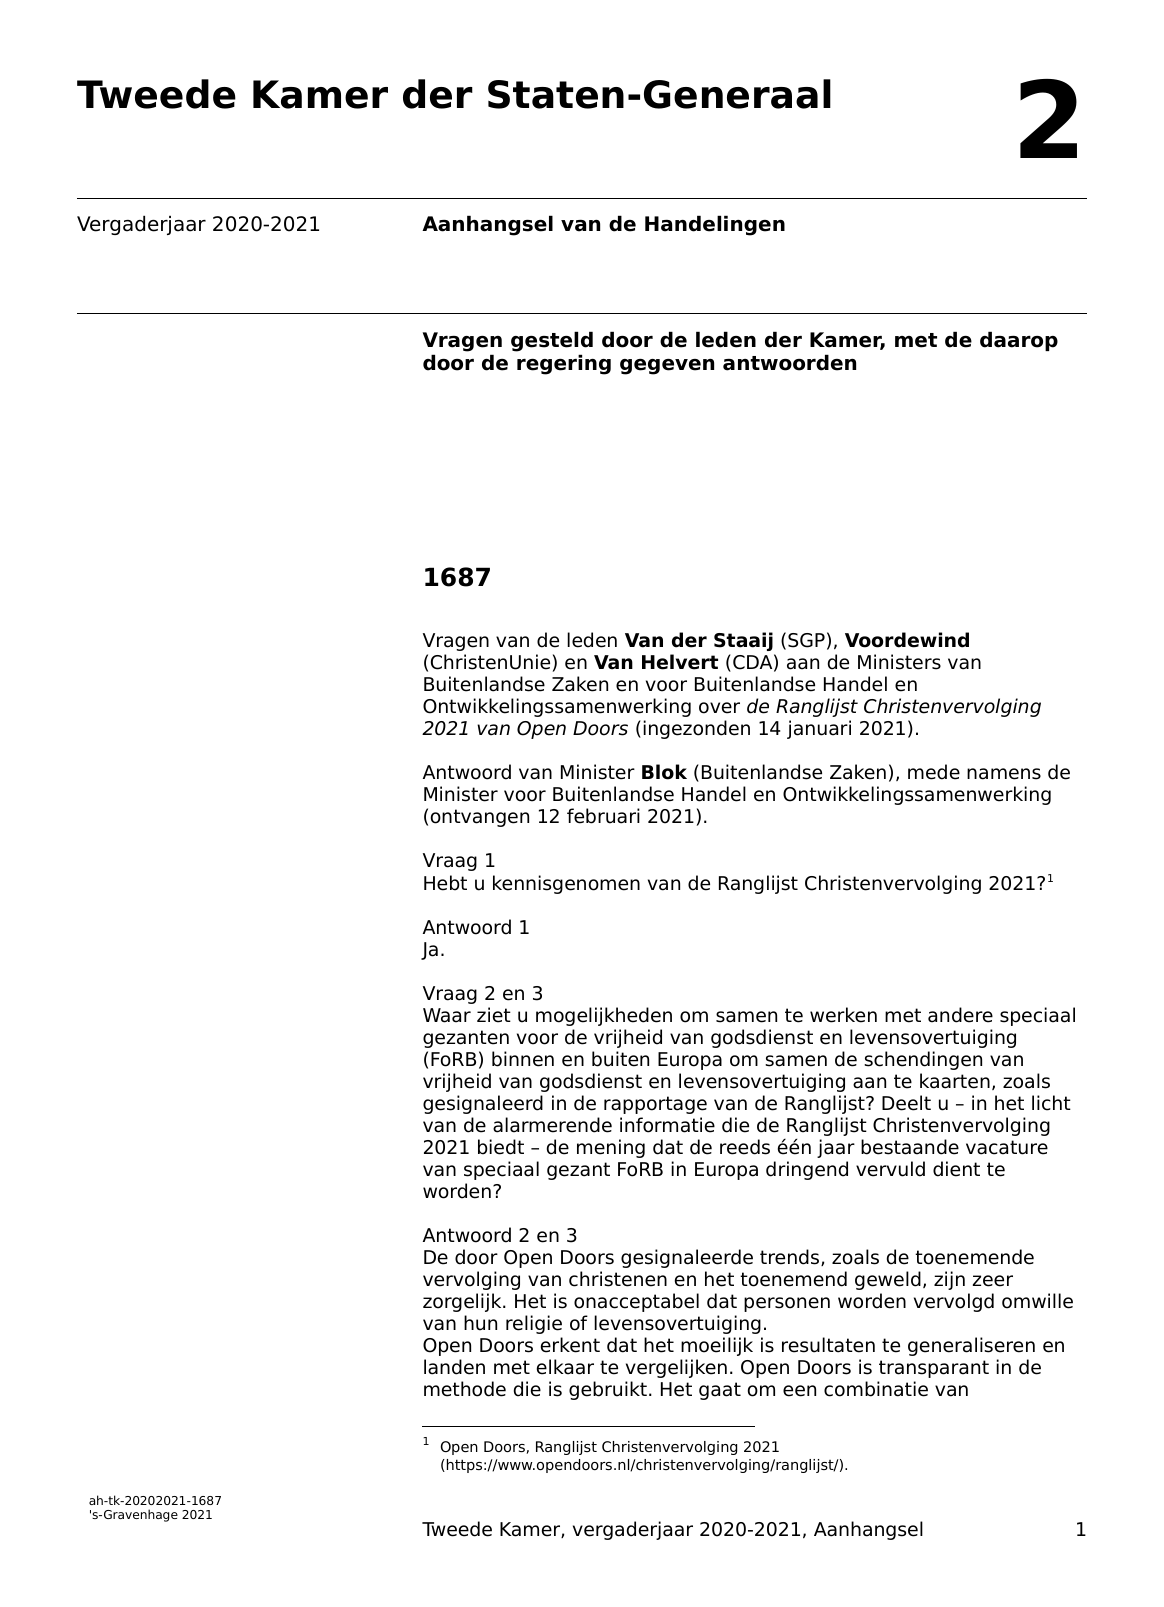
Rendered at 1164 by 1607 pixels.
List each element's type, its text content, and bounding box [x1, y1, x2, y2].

text Vraag 1 [422, 850, 1087, 872]
table_cell [77, 314, 422, 375]
text Ja. [422, 938, 1087, 961]
text Vraag 2 en 3 [422, 983, 1087, 1005]
text Open Doors erkent dat het moeilijk is resultaten te generaliseren en landen met elkaar te vergelijken. Open Doors is transparant in de methode die is gebruikt. Het gaat om een combinatie van [422, 1334, 1087, 1401]
text Antwoord 1 [422, 917, 1087, 938]
table_cell Vergaderjaar 2020-2021 [77, 199, 422, 313]
table_cell Aanhangsel van de Handelingen [422, 199, 1087, 313]
text Vragen van de leden Van der Staaij (SGP), Voordewind (ChristenUnie) en Van Helvert (CDA) aan de Ministers van Buitenlandse Zaken en voor Buitenlandse Handel en Ontwikkelingssamenwerking over de Ranglijst Christenvervolging 2021 van Open Doors (ingezonden 14 januari 2021). [422, 630, 1087, 740]
text Open Doors, Ranglijst Christenvervolging 2021 (https://www.opendoors.nl/christenvervolging/ranglijst/). [422, 1435, 1087, 1474]
text 's-Gravenhage 2021 [88, 1508, 323, 1522]
text Hebt u kennisgenomen van de Ranglijst Christenvervolging 2021? [422, 872, 1087, 894]
text Antwoord van Minister Blok (Buitenlandse Zaken), mede namens de Minister voor Buitenlandse Handel en Ontwikkelingssamenwerking (ontvangen 12 februari 2021). [422, 762, 1087, 828]
text Waar ziet u mogelijkheden om samen te werken met andere speciaal gezanten voor de vrijheid van godsdienst en levensovertuiging (FoRB) binnen en buiten Europa om samen de schendingen van vrijheid van godsdienst en levensovertuiging aan te kaarten, zoals gesignaleerd in de rapportage van de Ranglijst? Deelt u – in het licht van de alarmerende informatie die de Ranglijst Christenvervolging 2021 biedt – de mening dat de reeds één jaar bestaande vacature van speciaal gezant FoRB in Europa dringend vervuld dient te worden? [422, 1005, 1087, 1202]
text 1687 [422, 563, 1087, 592]
table_cell Vragen gesteld door de leden der Kamer, met de daarop door de regering gegeven antwoorden [422, 314, 1087, 375]
text Antwoord 2 en 3 [422, 1225, 1087, 1247]
table_header 2 [886, 59, 1087, 198]
text De door Open Doors gesignaleerde trends, zoals de toenemende vervolging van christenen en het toenemend geweld, zijn zeer zorgelijk. Het is onacceptabel dat personen worden vervolgd omwille van hun religie of levensovertuiging. [422, 1247, 1087, 1334]
table_header Tweede Kamer der Staten-Generaal [77, 59, 886, 198]
text ah-tk-20202021-1687 [88, 1494, 323, 1508]
